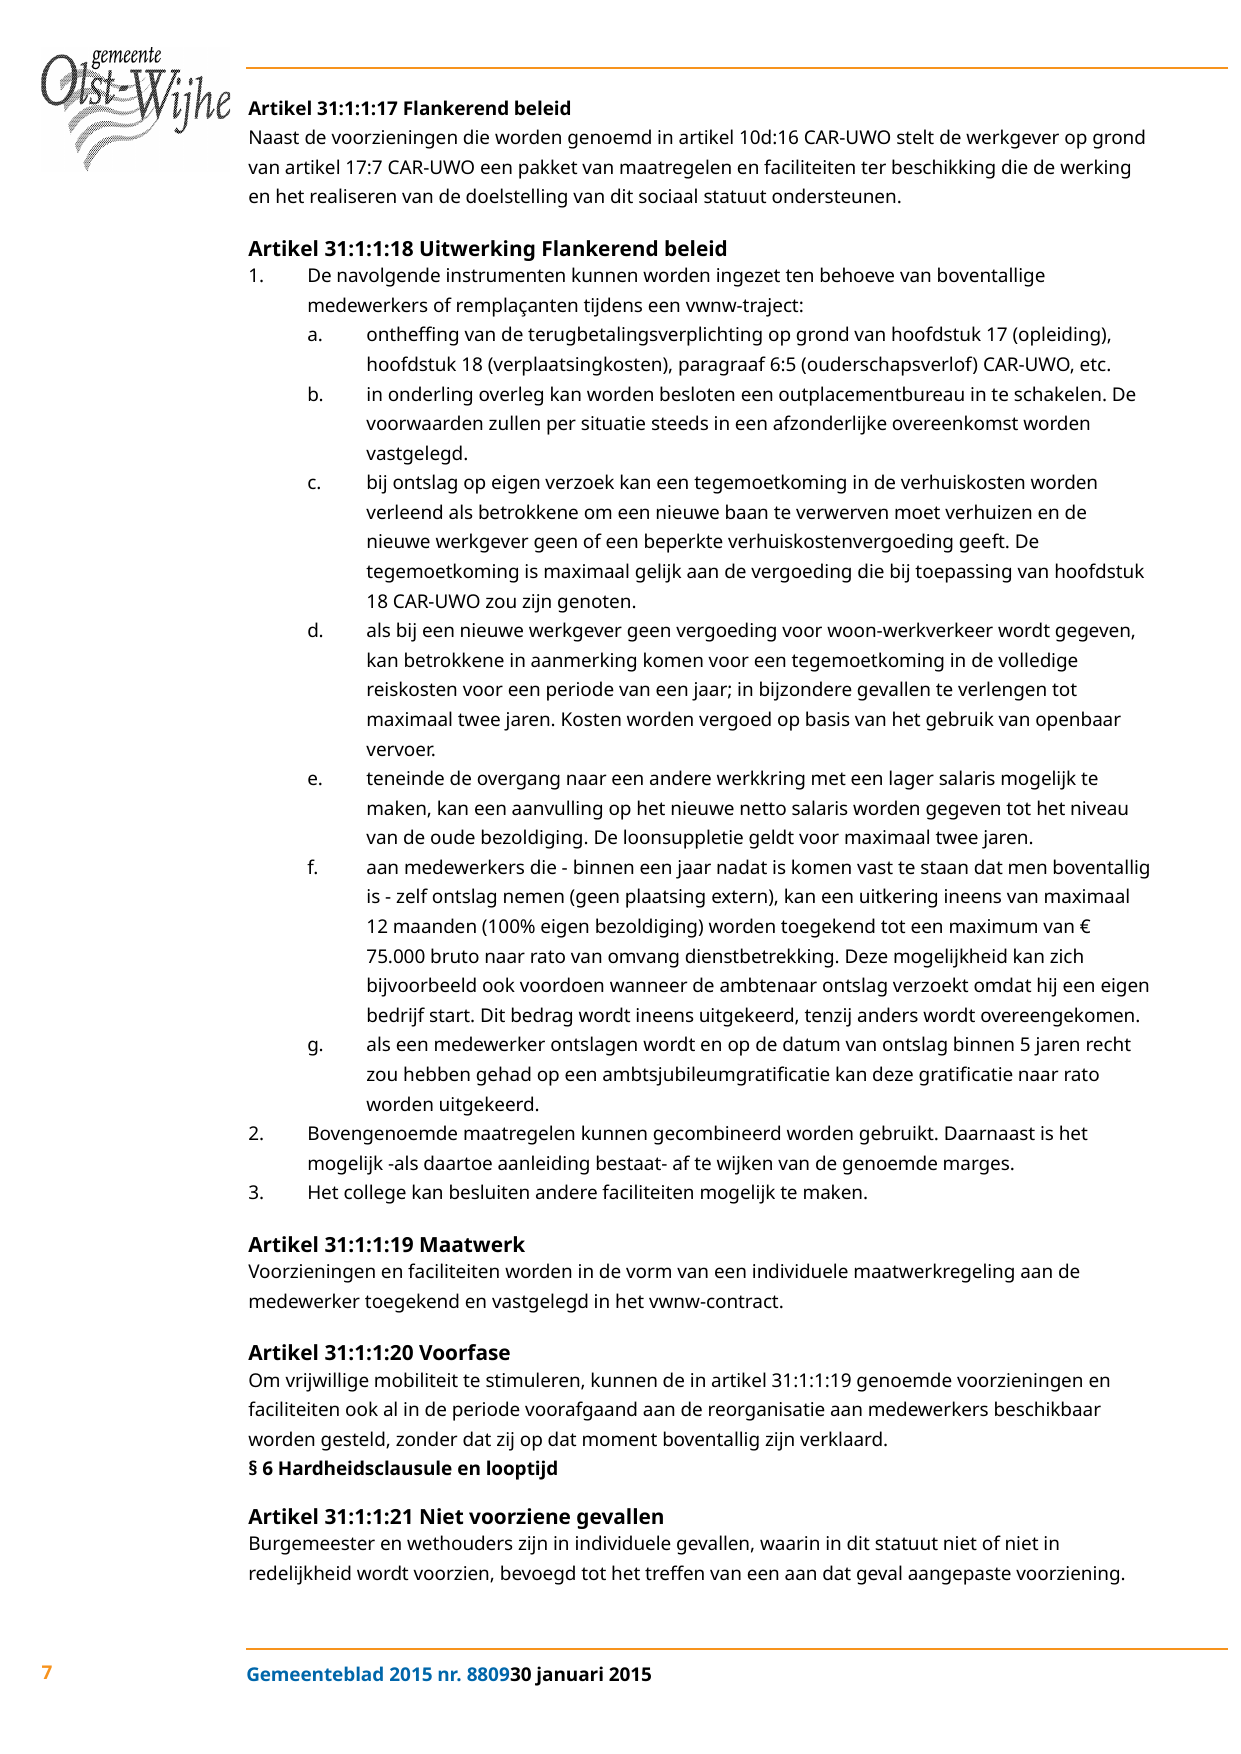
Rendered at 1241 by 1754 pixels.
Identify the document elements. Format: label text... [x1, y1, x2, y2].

text Om vrijwillige mobiliteit te stimuleren, kunnen de in artikel 31:1:1:19 genoemde voorzieningen en faciliteiten ook al in de periode voorafgaand aan de reorganisatie aan medewerkers beschikbaar worden gesteld, zonder dat zij op dat moment boventallig zijn verklaard. [248, 1367, 1152, 1452]
list als bij een nieuwe werkgever geen vergoeding voor woon-werkverkeer wordt gegeven, kan betrokkene in aanmerking komen voor een tegemoetkoming in de volledige reiskosten voor een periode van een jaar; in bijzondere gevallen te verlengen tot maximaal twee jaren. Kosten worden vergoed op basis van het gebruik van openbaar vervoer. [307, 617, 1152, 761]
text Artikel 31:1:1:17 Flankerend beleid [248, 95, 1152, 121]
text Artikel 31:1:1:20 Voorfase [248, 1338, 1152, 1367]
list Het college kan besluiten andere faciliteiten mogelijk te maken. [248, 1179, 1152, 1205]
list bij ontslag op eigen verzoek kan een tegemoetkoming in de verhuiskosten worden verleend als betrokkene om een nieuwe baan te verwerven moet verhuizen en de nieuwe werkgever geen of een beperkte verhuiskostenvergoeding geeft. De tegemoetkoming is maximaal gelijk aan de vergoeding die bij toepassing van hoofdstuk 18 CAR-UWO zou zijn genoten. [307, 469, 1152, 613]
text Naast de voorzieningen die worden genoemd in artikel 10d:16 CAR-UWO stelt de werkgever op grond van artikel 17:7 CAR-UWO een pakket van maatregelen en faciliteiten ter beschikking die de werking en het realiseren van de doelstelling van dit sociaal statuut ondersteunen. [248, 124, 1152, 209]
text Artikel 31:1:1:21 Niet voorziene gevallen [248, 1502, 1152, 1531]
text Burgemeester en wethouders zijn in individuele gevallen, waarin in dit statuut niet of niet in redelijkheid wordt voorzien, bevoegd tot het treffen van een aan dat geval aangepaste voorziening. [248, 1531, 1152, 1586]
list als een medewerker ontslagen wordt en op de datum van ontslag binnen 5 jaren recht zou hebben gehad op een ambtsjubileumgratificatie kan deze gratificatie naar rato worden uitgekeerd. [307, 1032, 1152, 1116]
text Artikel 31:1:1:19 Maatwerk [248, 1230, 1152, 1258]
list De navolgende instrumenten kunnen worden ingezet ten behoeve van boventallige medewerkers of remplaçanten tijdens een vwnw-traject: [248, 262, 1152, 318]
list in onderling overleg kan worden besloten een outplacementbureau in te schakelen. De voorwaarden zullen per situatie steeds in een afzonderlijke overeenkomst worden vastgelegd. [307, 381, 1152, 466]
list ontheffing van de terugbetalingsverplichting op grond van hoofdstuk 17 (opleiding), hoofdstuk 18 (verplaatsingkosten), paragraaf 6:5 (ouderschapsverlof) CAR-UWO, etc. [307, 322, 1152, 377]
list aan medewerkers die - binnen een jaar nadat is komen vast te staan dat men boventallig is - zelf ontslag nemen (geen plaatsing extern), kan een uitkering ineens van maximaal 12 maanden (100% eigen bezoldiging) worden toegekend tot een maximum van € 75.000 bruto naar rato van omvang dienstbetrekking. Deze mogelijkheid kan zich bijvoorbeeld ook voordoen wanneer de ambtenaar ontslag verzoekt omdat hij een eigen bedrijf start. Dit bedrag wordt ineens uitgekeerd, tenzij anders wordt overeengekomen. [307, 854, 1152, 1028]
list Bovengenoemde maatregelen kunnen gecombineerd worden gebruikt. Daarnaast is het mogelijk -als daartoe aanleiding bestaat- af te wijken van de genoemde marges. [248, 1120, 1152, 1176]
list teneinde de overgang naar een andere werkkring met een lager salaris mogelijk te maken, kan een aanvulling op het nieuwe netto salaris worden gegeven tot het niveau van de oude bezoldiging. De loonsuppletie geldt voor maximaal twee jaren. [307, 765, 1152, 850]
text Artikel 31:1:1:18 Uitwerking Flankerend beleid [248, 234, 1152, 262]
picture [41, 47, 231, 172]
text Voorzieningen en faciliteiten worden in de vorm van een individuele maatwerkregeling aan de medewerker toegekend en vastgelegd in het vwnw-contract. [248, 1258, 1152, 1314]
text § 6 Hardheidsclausule en looptijd [248, 1456, 1152, 1481]
